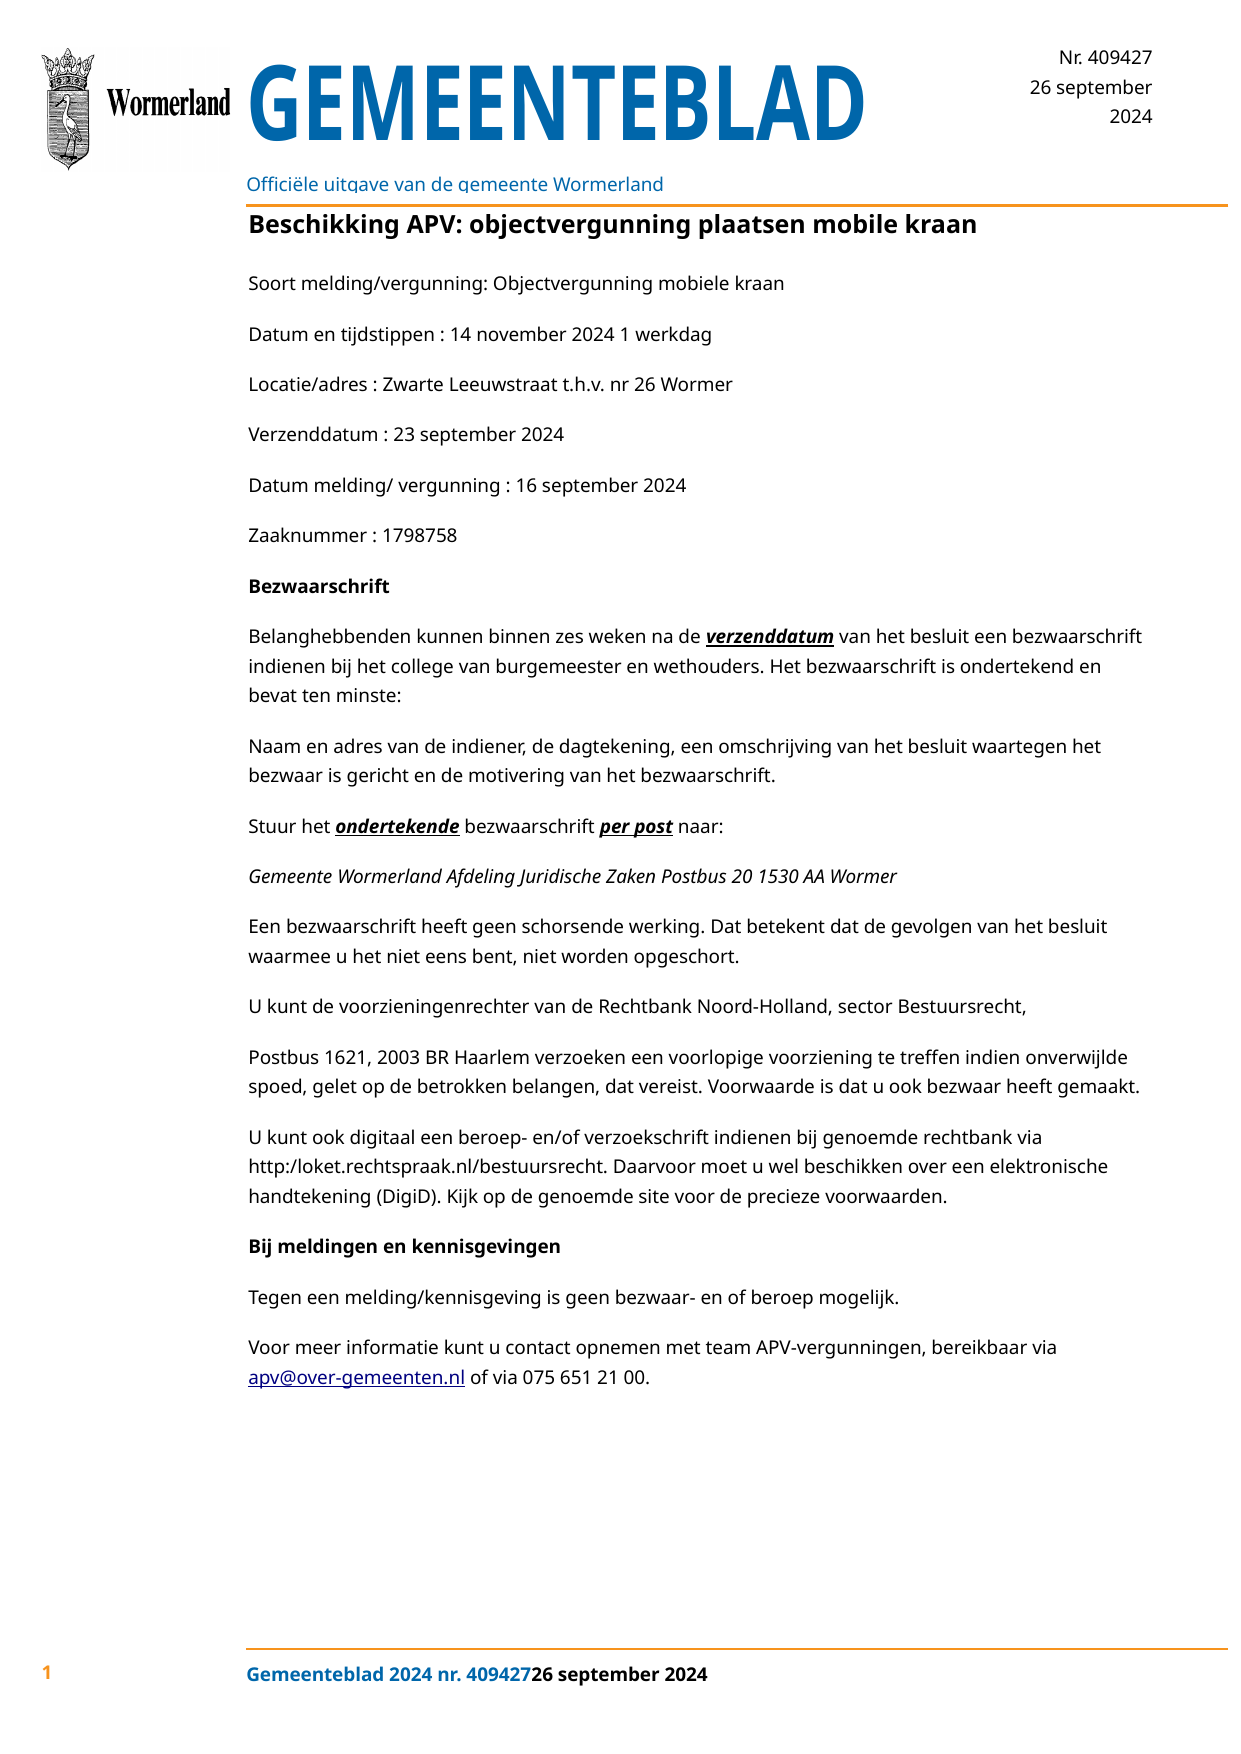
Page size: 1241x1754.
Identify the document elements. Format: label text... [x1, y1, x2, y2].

text Een bezwaarschrift heeft geen schorsende werking. Dat betekent dat de gevolgen van het besluit waarmee u het niet eens bent, niet worden opgeschort. [248, 914, 1152, 969]
text Bezwaarschrift [248, 573, 1152, 598]
text Postbus 1621, 2003 BR Haarlem verzoeken een voorlopige voorziening te treffen indien onverwijlde spoed, gelet op de betrokken belangen, dat vereist. Voorwaarde is dat u ook bezwaar heeft gemaakt. [248, 1044, 1152, 1099]
text Voor meer informatie kunt u contact opnemen met team APV-vergunningen, bereikbaar via apv@over-gemeenten.nl of via 075 651 21 00. [248, 1334, 1152, 1390]
text Datum en tijdstippen : 14 november 2024 1 werkdag [248, 321, 1152, 346]
text Naam en adres van de indiener, de dagtekening, een omschrijving van het besluit waartegen het bezwaar is gericht en de motivering van het bezwaarschrift. [248, 733, 1152, 788]
text Stuur het ondertekende bezwaarschrift per post naar: [248, 813, 1152, 838]
text Tegen een melding/kennisgeving is geen bezwaar- en of beroep mogelijk. [248, 1284, 1152, 1310]
text U kunt ook digitaal een beroep- en/of verzoekschrift indienen bij genoemde rechtbank via http:/loket.rechtspraak.nl/bestuursrecht. Daarvoor moet u wel beschikken over een elektronische handtekening (DigiD). Kijk op de genoemde site voor de precieze voorwaarden. [248, 1124, 1152, 1209]
text Locatie/adres : Zwarte Leeuwstraat t.h.v. nr 26 Wormer [248, 371, 1152, 397]
text Soort melding/vergunning: Objectvergunning mobiele kraan [248, 270, 1152, 296]
text U kunt de voorzieningenrechter van de Rechtbank Noord-Holland, sector Bestuursrecht, [248, 994, 1152, 1019]
text Gemeente Wormerland Afdeling Juridische Zaken Postbus 20 1530 AA Wormer [248, 863, 1152, 889]
text Beschikking APV: objectvergunning plaatsen mobile kraan [248, 207, 1152, 241]
text Bij meldingen en kennisgevingen [248, 1234, 1152, 1259]
text Zaaknummer : 1798758 [248, 522, 1152, 548]
picture [41, 47, 231, 172]
text Datum melding/ vergunning : 16 september 2024 [248, 472, 1152, 498]
text Verzenddatum : 23 september 2024 [248, 422, 1152, 447]
text Belanghebbenden kunnen binnen zes weken na de verzenddatum van het besluit een bezwaarschrift indienen bij het college van burgemeester en wethouders. Het bezwaarschrift is ondertekend en bevat ten minste: [248, 623, 1152, 708]
